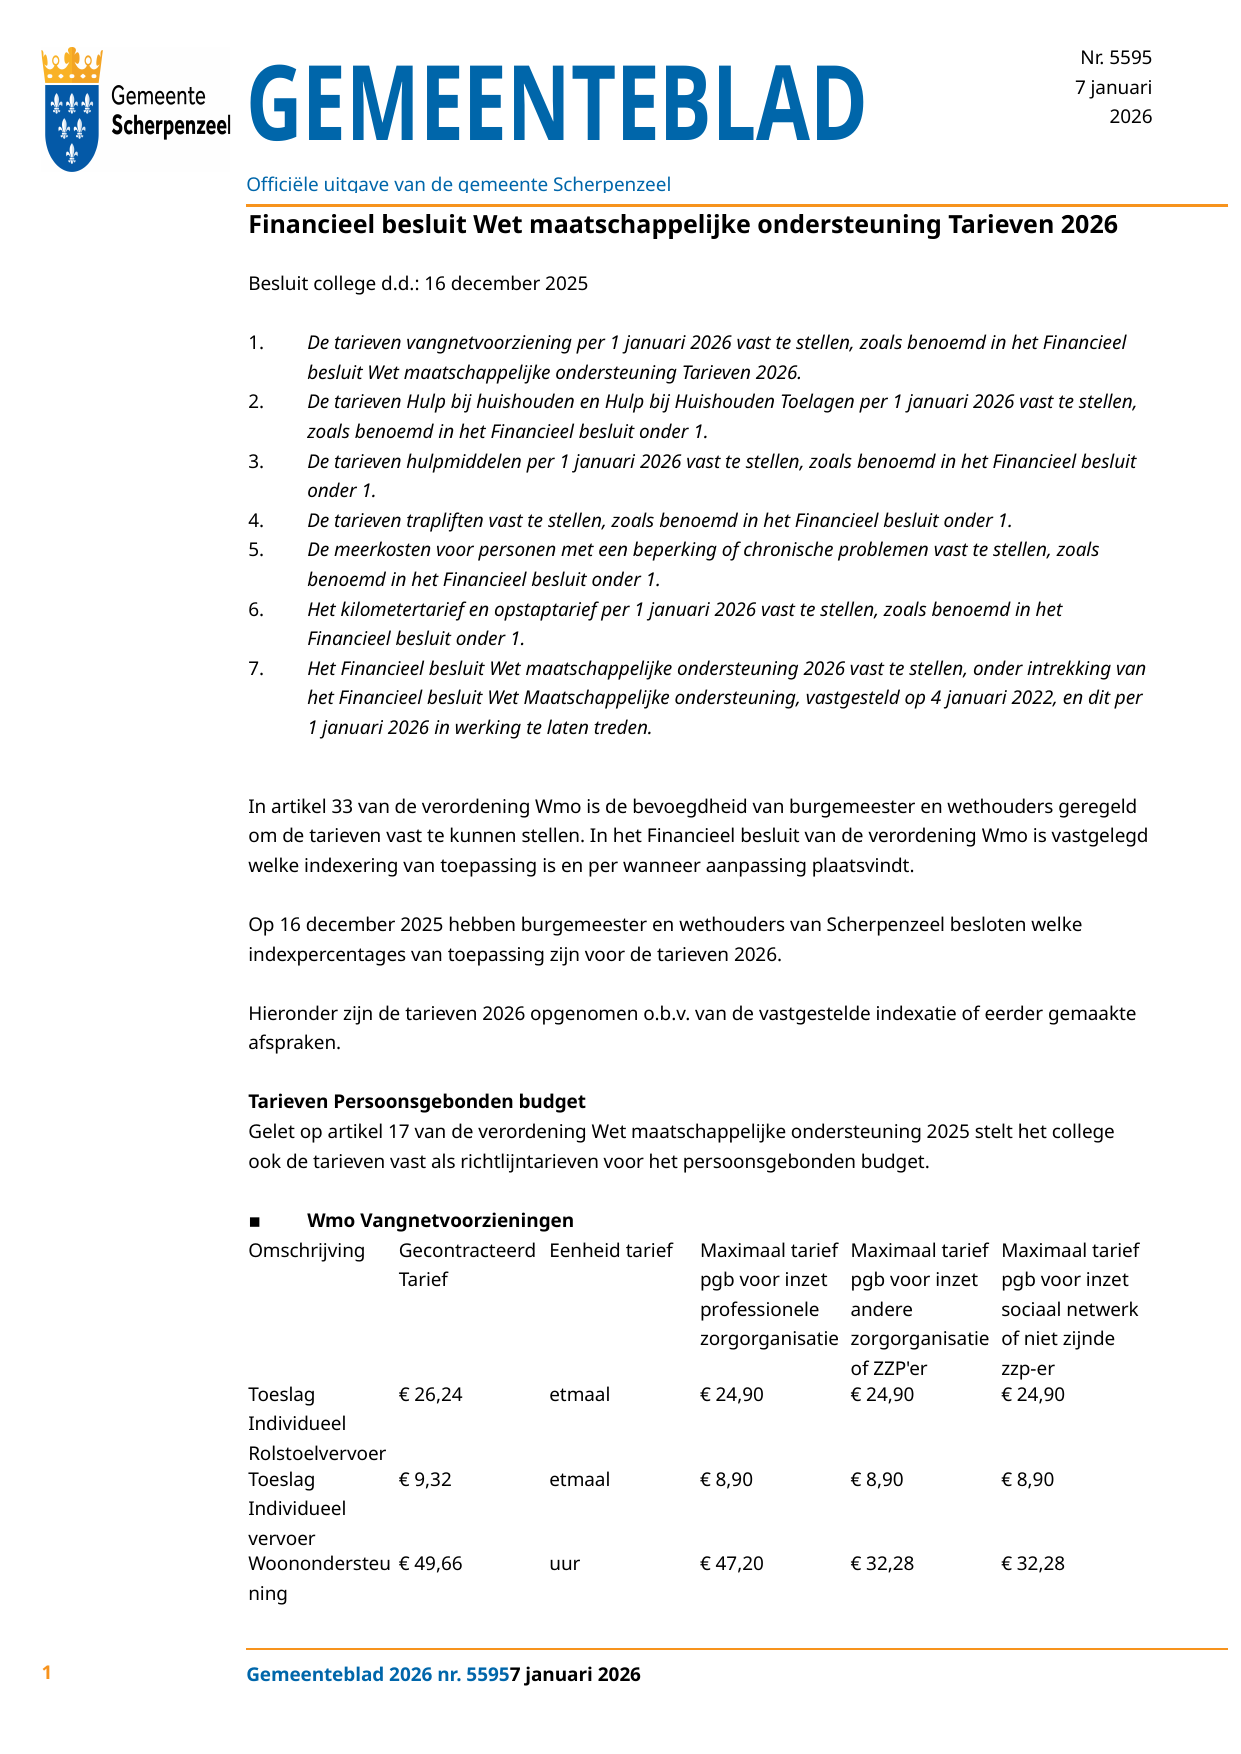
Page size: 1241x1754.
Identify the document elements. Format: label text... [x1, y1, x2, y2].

text Besluit college d.d.: 16 december 2025 [248, 270, 1152, 296]
table_cell € 32,28 [1001, 1551, 1152, 1606]
table_cell Toeslag Individueel Rolstoelvervoer [248, 1381, 398, 1466]
table_cell € 9,32 [399, 1466, 549, 1551]
table_cell etmaal [549, 1466, 700, 1551]
list De tarieven trapliften vast te stellen, zoals benoemd in het Financieel besluit onder 1. [248, 507, 1152, 533]
text In artikel 33 van de verordening Wmo is de bevoegdheid van burgemeester en wethouders geregeld om de tarieven vast te kunnen stellen. In het Financieel besluit van de verordening Wmo is vastgelegd welke indexering van toepassing is en per wanneer aanpassing plaatsvindt. [248, 793, 1152, 878]
list De meerkosten voor personen met een beperking of chronische problemen vast te stellen, zoals benoemd in het Financieel besluit onder 1. [248, 537, 1152, 592]
table_cell Woonondersteuning [248, 1551, 398, 1606]
picture [41, 47, 231, 172]
table_cell Toeslag Individueel vervoer [248, 1466, 398, 1551]
table_cell uur [549, 1551, 700, 1606]
table_cell € 26,24 [399, 1381, 549, 1466]
table_cell € 47,20 [700, 1551, 850, 1606]
list Het kilometertarief en opstaptarief per 1 januari 2026 vast te stellen, zoals benoemd in het Financieel besluit onder 1. [248, 596, 1152, 651]
table_cell etmaal [549, 1381, 700, 1466]
table_header Maximaal tarief pgb voor inzet sociaal netwerk of niet zijnde zzp-er [1001, 1237, 1152, 1381]
table_header Omschrijving [248, 1237, 398, 1381]
text Tarieven Persoonsgebonden budget [248, 1089, 1152, 1114]
table_header Maximaal tarief pgb voor inzet andere zorgorganisatie of ZZP'er [850, 1237, 1001, 1381]
text Financieel besluit Wet maatschappelijke ondersteuning Tarieven 2026 [248, 207, 1152, 241]
table_header Eenheid tarief [549, 1237, 700, 1381]
list Wmo Vangnetvoorzieningen [248, 1207, 1152, 1233]
table_header Gecontracteerd Tarief [399, 1237, 549, 1381]
list De tarieven vangnetvoorziening per 1 januari 2026 vast te stellen, zoals benoemd in het Financieel besluit Wet maatschappelijke ondersteuning Tarieven 2026. [248, 329, 1152, 385]
text Gelet op artikel 17 van de verordening Wet maatschappelijke ondersteuning 2025 stelt het college ook de tarieven vast als richtlijntarieven voor het persoonsgebonden budget. [248, 1118, 1152, 1174]
table_cell € 24,90 [1001, 1381, 1152, 1466]
table_cell € 8,90 [850, 1466, 1001, 1551]
table_cell € 32,28 [850, 1551, 1001, 1606]
table_cell € 8,90 [1001, 1466, 1152, 1551]
list Het Financieel besluit Wet maatschappelijke ondersteuning 2026 vast te stellen, onder intrekking van het Financieel besluit Wet Maatschappelijke ondersteuning, vastgesteld op 4 januari 2022, en dit per 1 januari 2026 in werking te laten treden. [248, 655, 1152, 740]
text Hieronder zijn de tarieven 2026 opgenomen o.b.v. van de vastgestelde indexatie of eerder gemaakte afspraken. [248, 1000, 1152, 1055]
table_cell € 49,66 [399, 1551, 549, 1606]
table_cell € 24,90 [700, 1381, 850, 1466]
list De tarieven Hulp bij huishouden en Hulp bij Huishouden Toelagen per 1 januari 2026 vast te stellen, zoals benoemd in het Financieel besluit onder 1. [248, 389, 1152, 444]
table_cell € 24,90 [850, 1381, 1001, 1466]
list De tarieven hulpmiddelen per 1 januari 2026 vast te stellen, zoals benoemd in het Financieel besluit onder 1. [248, 448, 1152, 503]
table_header Maximaal tarief pgb voor inzet professionele zorgorganisatie [700, 1237, 850, 1381]
text Op 16 december 2025 hebben burgemeester en wethouders van Scherpenzeel besloten welke indexpercentages van toepassing zijn voor de tarieven 2026. [248, 911, 1152, 967]
table_cell € 8,90 [700, 1466, 850, 1551]
